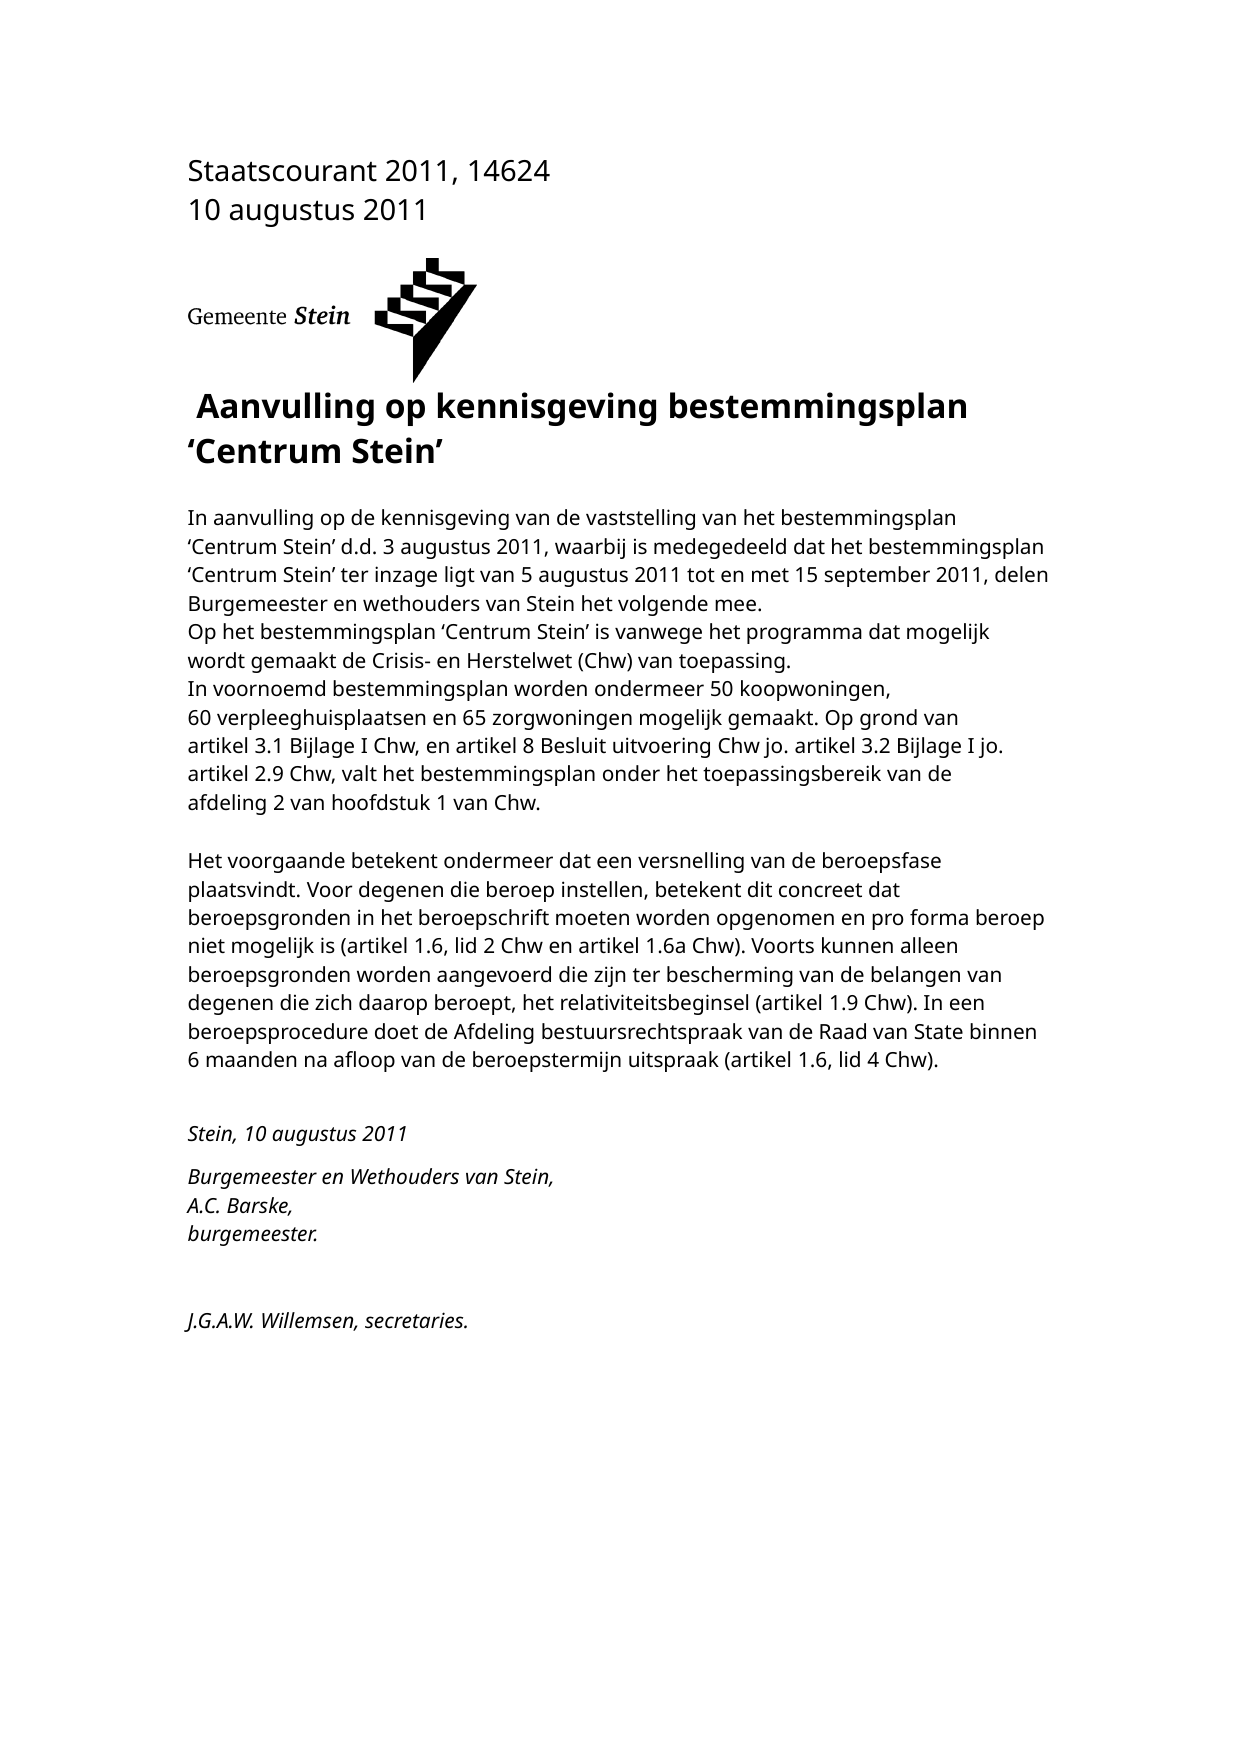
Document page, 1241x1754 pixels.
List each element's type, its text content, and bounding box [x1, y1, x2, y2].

text Staatscourant 2011, 14624 [187, 150, 1053, 190]
text Op het bestemmingsplan ‘Centrum Stein’ is vanwege het programma dat mogelijk wordt gemaakt de Crisis- en Herstelwet (Chw) van toepassing. [187, 617, 1053, 674]
text A.C. Barske, [187, 1191, 1053, 1219]
text burgemeester. [187, 1219, 1053, 1248]
text Burgemeester en Wethouders van Stein, [187, 1162, 1053, 1191]
text 10 augustus 2011 [187, 190, 1053, 229]
picture [187, 258, 477, 383]
text In voornoemd bestemmingsplan worden ondermeer 50 koopwoningen, 60 verpleeghuisplaatsen en 65 zorgwoningen mogelijk gemaakt. Op grond van artikel 3.1 Bijlage I Chw, en artikel 8 Besluit uitvoering Chw jo. artikel 3.2 Bijlage I jo. artikel 2.9 Chw, valt het bestemmingsplan onder het toepassingsbereik van de afdeling 2 van hoofdstuk 1 van Chw. [187, 674, 1053, 816]
text J.G.A.W. Willemsen, secretaries. [187, 1306, 1053, 1334]
text In aanvulling op de kennisgeving van de vaststelling van het bestemmingsplan ‘Centrum Stein’ d.d. 3 augustus 2011, waarbij is medegedeeld dat het bestemmingsplan ‘Centrum Stein’ ter inzage ligt van 5 augustus 2011 tot en met 15 september 2011, delen Burgemeester en wethouders van Stein het volgende mee. [187, 503, 1053, 617]
subtitle Aanvulling op kennisgeving bestemmingsplan ‘Centrum Stein’ [187, 271, 1053, 473]
text Het voorgaande betekent ondermeer dat een versnelling van de beroepsfase plaatsvindt. Voor degenen die beroep instellen, betekent dit concreet dat beroepsgronden in het beroepschrift moeten worden opgenomen en pro forma beroep niet mogelijk is (artikel 1.6, lid 2 Chw en artikel 1.6a Chw). Voorts kunnen alleen beroepsgronden worden aangevoerd die zijn ter bescherming van de belangen van degenen die zich daarop beroept, het relativiteitsbeginsel (artikel 1.9 Chw). In een beroepsprocedure doet de Afdeling bestuursrechtspraak van de Raad van State binnen 6 maanden na afloop van de beroepstermijn uitspraak (artikel 1.6, lid 4 Chw). [187, 846, 1053, 1074]
text Stein, 10 augustus 2011 [187, 1119, 1053, 1147]
